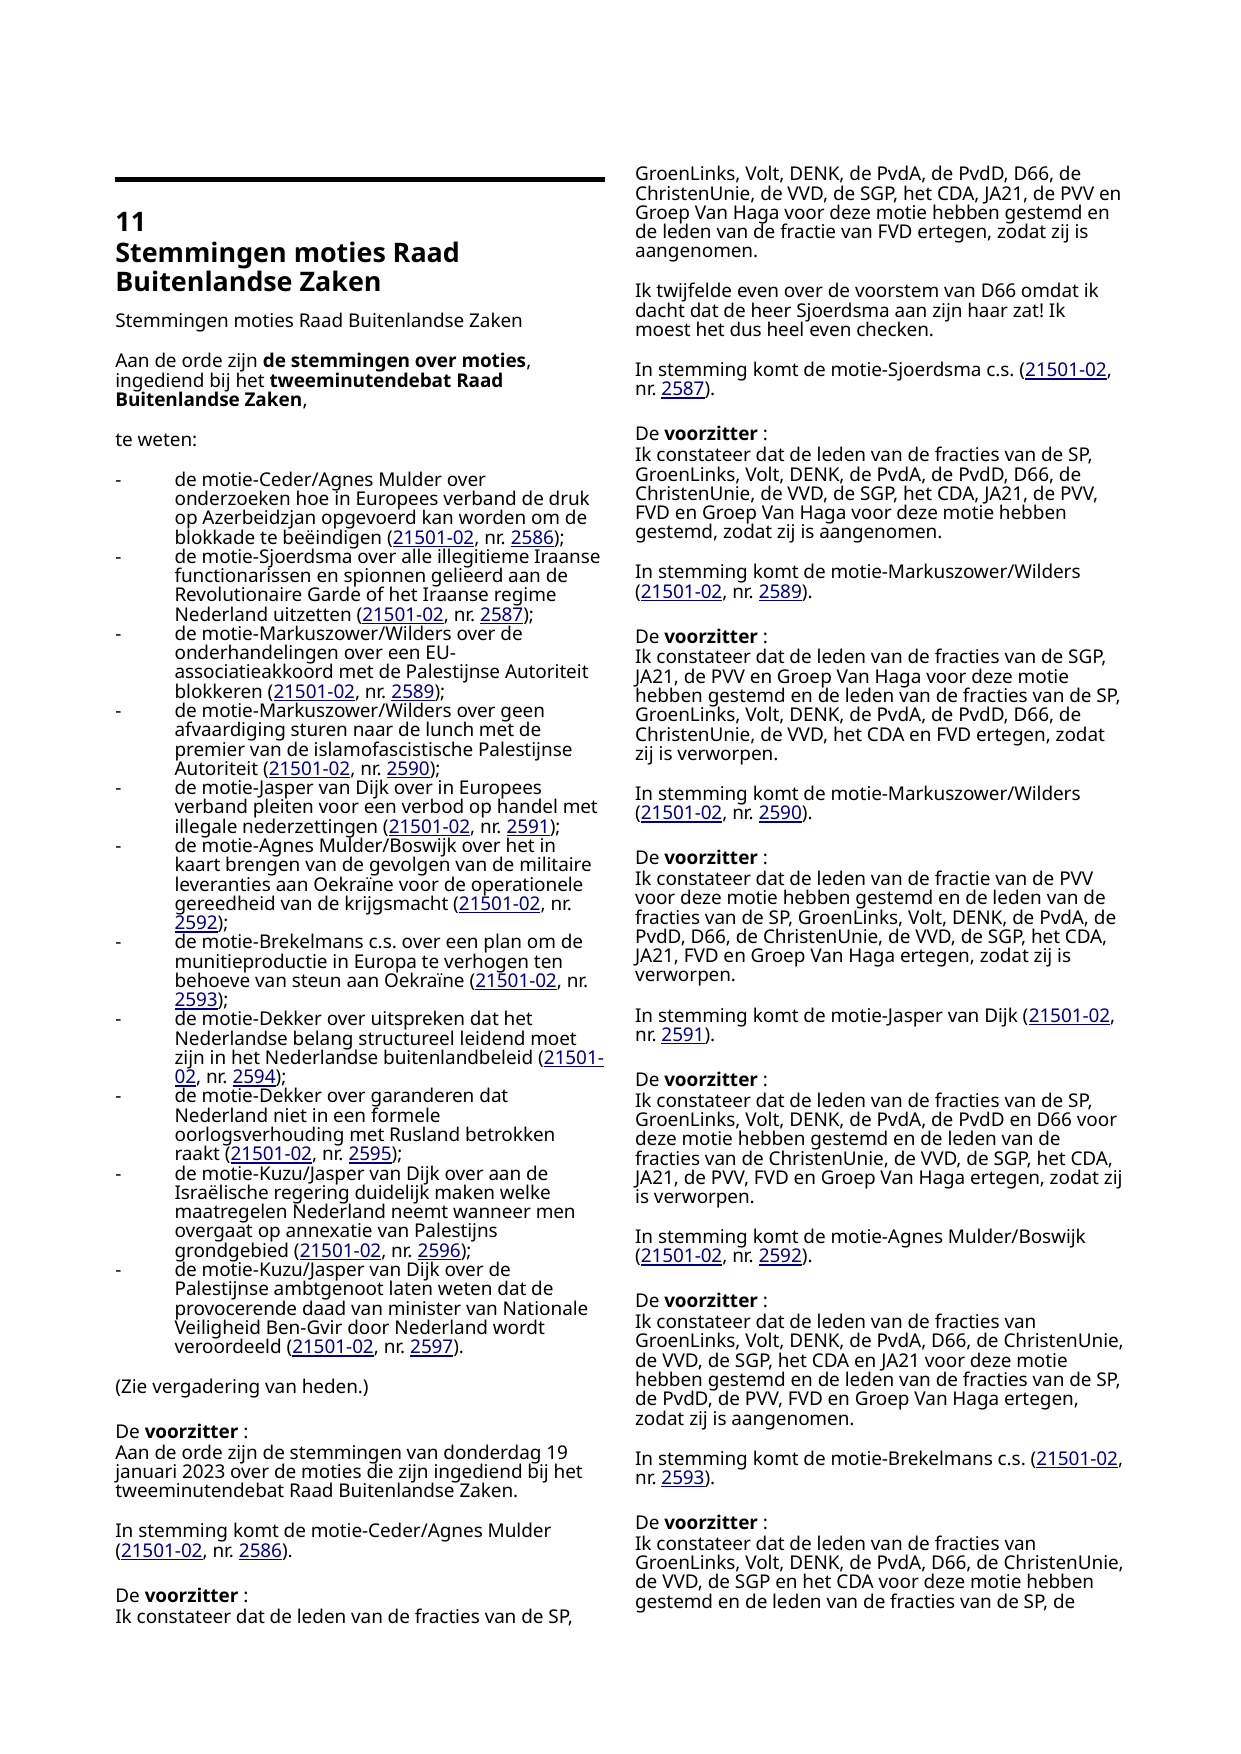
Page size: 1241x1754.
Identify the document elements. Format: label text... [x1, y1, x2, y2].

text In stemming komt de motie-Markuszower/Wilders (21501-02, nr. 2590). [635, 785, 1125, 823]
text Ik constateer dat de leden van de fracties van de SP, GroenLinks, Volt, DENK, de PvdA, de PvdD en D66 voor deze motie hebben gestemd en de leden van de fracties van de ChristenUnie, de VVD, de SGP, het CDA, JA21, de PVV, FVD en Groep Van Haga ertegen, zodat zij is verworpen. [635, 1092, 1125, 1207]
text te weten: [115, 431, 605, 450]
text In stemming komt de motie-Markuszower/Wilders (21501-02, nr. 2589). [635, 563, 1125, 602]
text Ik constateer dat de leden van de fracties van GroenLinks, Volt, DENK, de PvdA, D66, de ChristenUnie, de VVD, de SGP, het CDA en JA21 voor deze motie hebben gestemd en de leden van de fracties van de SP, de PvdD, de PVV, FVD en Groep Van Haga ertegen, zodat zij is aangenomen. [635, 1313, 1125, 1429]
list de motie-Markuszower/Wilders over de onderhandelingen over een EU-associatieakkoord met de Palestijnse Autoriteit blokkeren (21501-02, nr. 2589); [115, 625, 605, 702]
text Ik constateer dat de leden van de fractie van de PVV voor deze motie hebben gestemd en de leden van de fracties van de SP, GroenLinks, Volt, DENK, de PvdA, de PvdD, D66, de ChristenUnie, de VVD, de SGP, het CDA, JA21, FVD en Groep Van Haga ertegen, zodat zij is verworpen. [635, 870, 1125, 986]
list de motie-Kuzu/Jasper van Dijk over de Palestijnse ambtgenoot laten weten dat de provocerende daad van minister van Nationale Veiligheid Ben-Gvir door Nederland wordt veroordeeld (21501-02, nr. 2597). [115, 1261, 605, 1357]
text GroenLinks, Volt, DENK, de PvdA, de PvdD, D66, de ChristenUnie, de VVD, de SGP, het CDA, JA21, de PVV en Groep Van Haga voor deze motie hebben gestemd en de leden van de fractie van FVD ertegen, zodat zij is aangenomen. [635, 165, 1125, 262]
list de motie-Ceder/Agnes Mulder over onderzoeken hoe in Europees verband de druk op Azerbeidzjan opgevoerd kan worden om de blokkade te beëindigen (21501-02, nr. 2586); [115, 471, 605, 548]
list de motie-Sjoerdsma over alle illegitieme Iraanse functionarissen en spionnen gelieerd aan de Revolutionaire Garde of het Iraanse regime Nederland uitzetten (21501-02, nr. 2587); [115, 548, 605, 625]
text Aan de orde zijn de stemmingen over moties, ingediend bij het tweeminutendebat Raad Buitenlandse Zaken, [115, 352, 605, 410]
text De voorzitter : [635, 623, 1125, 648]
text Ik constateer dat de leden van de fracties van de SGP, JA21, de PVV en Groep Van Haga voor deze motie hebben gestemd en de leden van de fracties van de SP, GroenLinks, Volt, DENK, de PvdA, de PvdD, D66, de ChristenUnie, de VVD, het CDA en FVD ertegen, zodat zij is verworpen. [635, 648, 1125, 764]
text De voorzitter : [115, 1418, 605, 1444]
text Aan de orde zijn de stemmingen van donderdag 19 januari 2023 over de moties die zijn ingediend bij het tweeminutendebat Raad Buitenlandse Zaken. [115, 1444, 605, 1502]
text De voorzitter : [635, 1066, 1125, 1092]
list de motie-Brekelmans c.s. over een plan om de munitieproductie in Europa te verhogen ten behoeve van steun aan Oekraïne (21501-02, nr. 2593); [115, 933, 605, 1010]
text In stemming komt de motie-Brekelmans c.s. (21501-02, nr. 2593). [635, 1450, 1125, 1488]
list de motie-Agnes Mulder/Boswijk over het in kaart brengen van de gevolgen van de militaire leveranties aan Oekraïne voor de operationele gereedheid van de krijgsmacht (21501-02, nr. 2592); [115, 837, 605, 933]
list de motie-Dekker over garanderen dat Nederland niet in een formele oorlogsverhouding met Rusland betrokken raakt (21501-02, nr. 2595); [115, 1087, 605, 1164]
text Ik constateer dat de leden van de fracties van de SP, [115, 1608, 605, 1627]
text In stemming komt de motie-Sjoerdsma c.s. (21501-02, nr. 2587). [635, 361, 1125, 400]
text Stemmingen moties Raad Buitenlandse Zaken [115, 239, 605, 312]
text De voorzitter : [115, 1582, 605, 1608]
text Ik twijfelde even over de voorstem van D66 omdat ik dacht dat de heer Sjoerdsma aan zijn haar zat! Ik moest het dus heel even checken. [635, 282, 1125, 340]
text 11 [115, 203, 605, 239]
text De voorzitter : [635, 844, 1125, 870]
list de motie-Markuszower/Wilders over geen afvaardiging sturen naar de lunch met de premier van de islamofascistische Palestijnse Autoriteit (21501-02, nr. 2590); [115, 702, 605, 779]
text Stemmingen moties Raad Buitenlandse Zaken [115, 312, 605, 332]
text Ik constateer dat de leden van de fracties van GroenLinks, Volt, DENK, de PvdA, D66, de ChristenUnie, de VVD, de SGP en het CDA voor deze motie hebben gestemd en de leden van de fracties van de SP, de [635, 1535, 1125, 1612]
list de motie-Kuzu/Jasper van Dijk over aan de Israëlische regering duidelijk maken welke maatregelen Nederland neemt wanneer men overgaat op annexatie van Palestijns grondgebied (21501-02, nr. 2596); [115, 1164, 605, 1261]
text In stemming komt de motie-Agnes Mulder/Boswijk (21501-02, nr. 2592). [635, 1228, 1125, 1267]
text (Zie vergadering van heden.) [115, 1378, 605, 1397]
list de motie-Dekker over uitspreken dat het Nederlandse belang structureel leidend moet zijn in het Nederlandse buitenlandbeleid (21501-02, nr. 2594); [115, 1010, 605, 1087]
text De voorzitter : [635, 1287, 1125, 1313]
list de motie-Jasper van Dijk over in Europees verband pleiten voor een verbod op handel met illegale nederzettingen (21501-02, nr. 2591); [115, 779, 605, 837]
text De voorzitter : [635, 421, 1125, 446]
text De voorzitter : [635, 1509, 1125, 1535]
text In stemming komt de motie-Jasper van Dijk (21501-02, nr. 2591). [635, 1007, 1125, 1045]
text In stemming komt de motie-Ceder/Agnes Mulder (21501-02, nr. 2586). [115, 1522, 605, 1561]
text Ik constateer dat de leden van de fracties van de SP, GroenLinks, Volt, DENK, de PvdA, de PvdD, D66, de ChristenUnie, de VVD, de SGP, het CDA, JA21, de PVV, FVD en Groep Van Haga voor deze motie hebben gestemd, zodat zij is aangenomen. [635, 446, 1125, 543]
